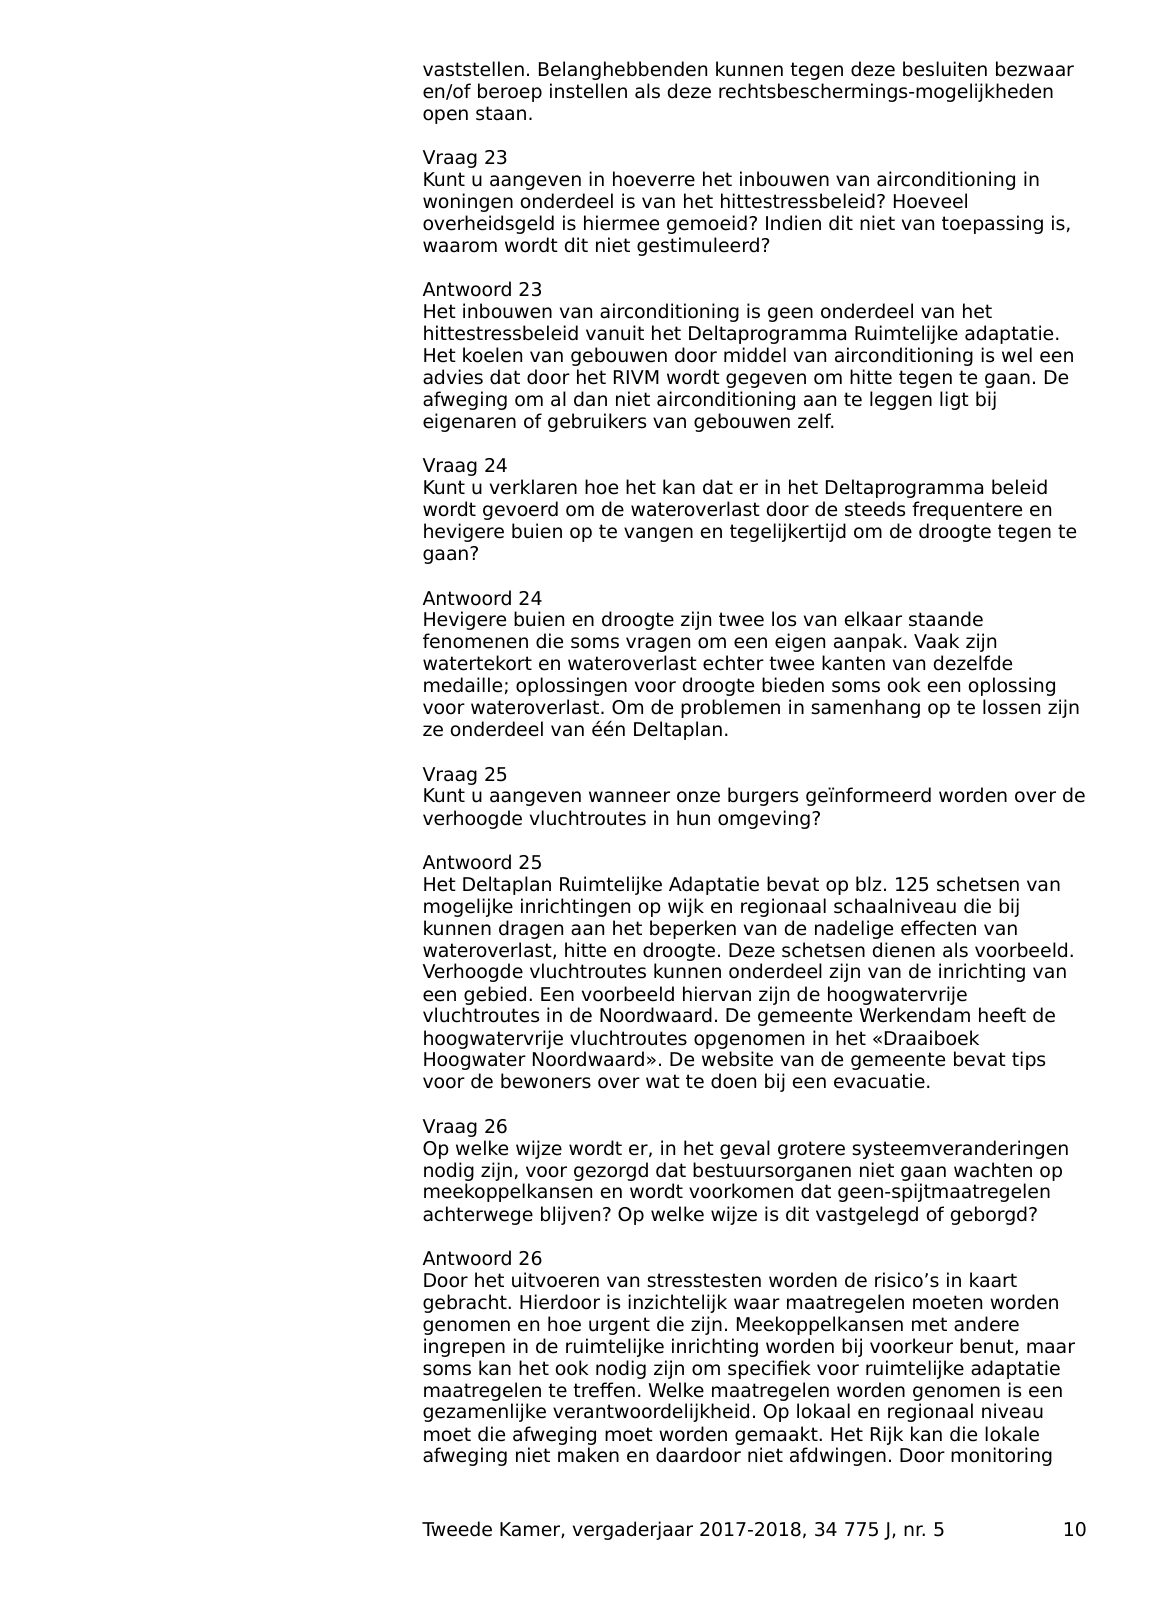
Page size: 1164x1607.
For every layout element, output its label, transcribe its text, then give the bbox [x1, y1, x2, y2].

text Kunt u verklaren hoe het kan dat er in het Deltaprogramma beleid wordt gevoerd om de wateroverlast door de steeds frequentere en hevigere buien op te vangen en tegelijkertijd om de droogte tegen te gaan? [422, 477, 1087, 565]
text Antwoord 23 [422, 279, 1087, 301]
text Vraag 23 [422, 147, 1087, 169]
text Vraag 25 [422, 763, 1087, 785]
text Hevigere buien en droogte zijn twee los van elkaar staande fenomenen die soms vragen om een eigen aanpak. Vaak zijn watertekort en wateroverlast echter twee kanten van dezelfde medaille; oplossingen voor droogte bieden soms ook een oplossing voor wateroverlast. Om de problemen in samenhang op te lossen zijn ze onderdeel van één Deltaplan. [422, 609, 1087, 741]
text vaststellen. Belanghebbenden kunnen tegen deze besluiten bezwaar en/of beroep instellen als deze rechtsbeschermings-mogelijkheden open staan. [422, 59, 1087, 125]
text Kunt u aangeven in hoeverre het inbouwen van airconditioning in woningen onderdeel is van het hittestressbeleid? Hoeveel overheidsgeld is hiermee gemoeid? Indien dit niet van toepassing is, waarom wordt dit niet gestimuleerd? [422, 169, 1087, 257]
text Kunt u aangeven wanneer onze burgers geïnformeerd worden over de verhoogde vluchtroutes in hun omgeving? [422, 785, 1087, 829]
text Door het uitvoeren van stresstesten worden de risico’s in kaart gebracht. Hierdoor is inzichtelijk waar maatregelen moeten worden genomen en hoe urgent die zijn. Meekoppelkansen met andere ingrepen in de ruimtelijke inrichting worden bij voorkeur benut, maar soms kan het ook nodig zijn om specifiek voor ruimtelijke adaptatie maatregelen te treffen. Welke maatregelen worden genomen is een gezamenlijke verantwoordelijkheid. Op lokaal en regionaal niveau moet die afweging moet worden gemaakt. Het Rijk kan die lokale afweging niet maken en daardoor niet afdwingen. Door monitoring [422, 1269, 1087, 1467]
text Antwoord 26 [422, 1248, 1087, 1269]
text Vraag 26 [422, 1116, 1087, 1137]
text Vraag 24 [422, 455, 1087, 477]
text Het inbouwen van airconditioning is geen onderdeel van het hittestressbeleid vanuit het Deltaprogramma Ruimtelijke adaptatie. Het koelen van gebouwen door middel van airconditioning is wel een advies dat door het RIVM wordt gegeven om hitte tegen te gaan. De afweging om al dan niet airconditioning aan te leggen ligt bij eigenaren of gebruikers van gebouwen zelf. [422, 301, 1087, 433]
text Antwoord 25 [422, 852, 1087, 873]
text Antwoord 24 [422, 587, 1087, 609]
text Het Deltaplan Ruimtelijke Adaptatie bevat op blz. 125 schetsen van mogelijke inrichtingen op wijk en regionaal schaalniveau die bij kunnen dragen aan het beperken van de nadelige effecten van wateroverlast, hitte en droogte. Deze schetsen dienen als voorbeeld. Verhoogde vluchtroutes kunnen onderdeel zijn van de inrichting van een gebied. Een voorbeeld hiervan zijn de hoogwatervrije vluchtroutes in de Noordwaard. De gemeente Werkendam heeft de hoogwatervrije vluchtroutes opgenomen in het «Draaiboek Hoogwater Noordwaard». De website van de gemeente bevat tips voor de bewoners over wat te doen bij een evacuatie. [422, 873, 1087, 1093]
text Op welke wijze wordt er, in het geval grotere systeemveranderingen nodig zijn, voor gezorgd dat bestuursorganen niet gaan wachten op meekoppelkansen en wordt voorkomen dat geen-spijtmaatregelen achterwege blijven? Op welke wijze is dit vastgelegd of geborgd? [422, 1137, 1087, 1225]
